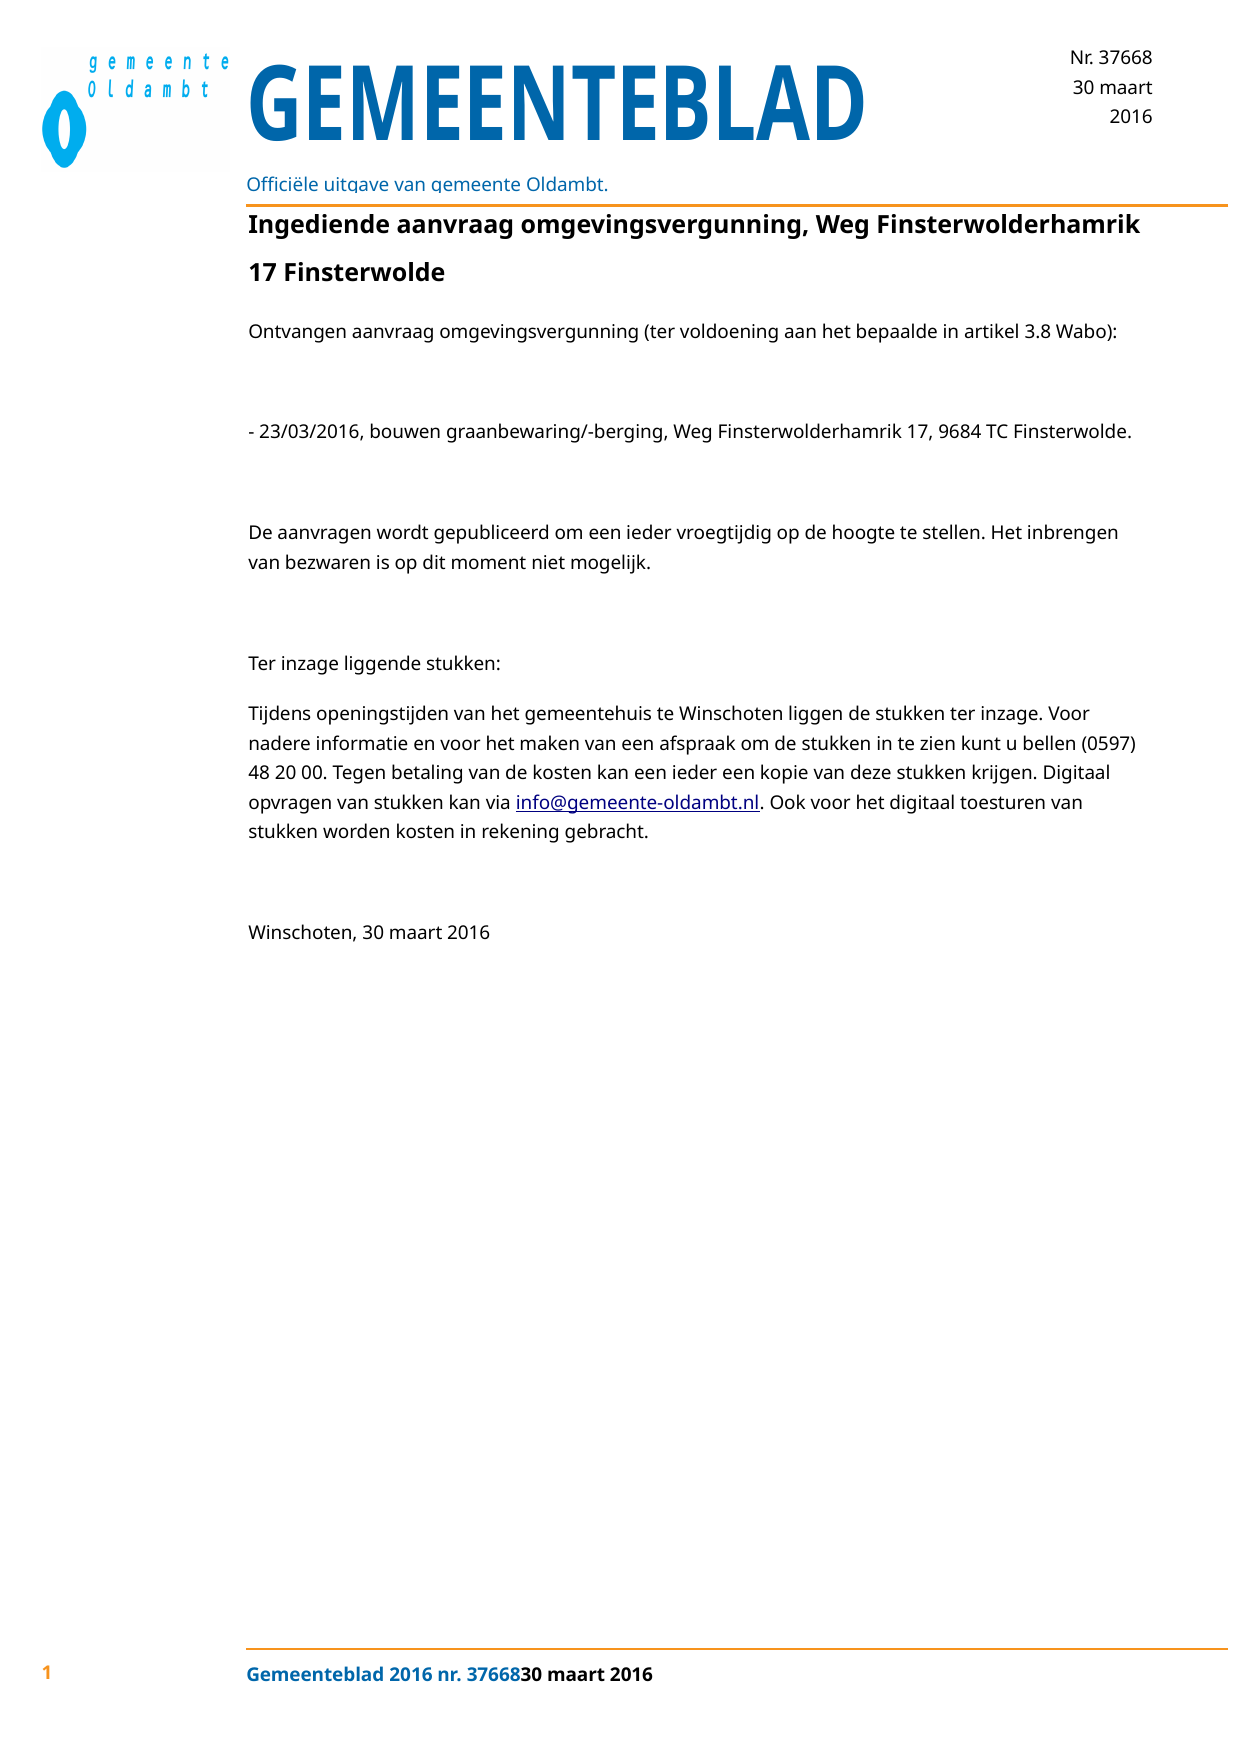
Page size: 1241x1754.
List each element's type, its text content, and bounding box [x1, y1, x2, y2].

text Ter inzage liggende stukken: [248, 650, 1152, 676]
text De aanvragen wordt gepubliceerd om een ieder vroegtijdig op de hoogte te stellen. Het inbrengen van bezwaren is op dit moment niet mogelijk. [248, 519, 1152, 575]
text Winschoten, 30 maart 2016 [248, 919, 1152, 945]
text Ontvangen aanvraag omgevingsvergunning (ter voldoening aan het bepaalde in artikel 3.8 Wabo): [248, 318, 1152, 344]
text Tijdens openingstijden van het gemeentehuis te Winschoten liggen de stukken ter inzage. Voor nadere informatie en voor het maken van een afspraak om de stukken in te zien kunt u bellen (0597) 48 20 00. Tegen betaling van de kosten kan een ieder een kopie van deze stukken krijgen. Digitaal opvragen van stukken kan via info@gemeente-oldambt.nl. Ook voor het digitaal toesturen van stukken worden kosten in rekening gebracht. [248, 700, 1152, 844]
text - 23/03/2016, bouwen graanbewaring/-berging, Weg Finsterwolderhamrik 17, 9684 TC Finsterwolde. [248, 419, 1152, 444]
picture [41, 47, 231, 172]
text Ingediende aanvraag omgevingsvergunning, Weg Finsterwolderhamrik 17 Finsterwolde [248, 207, 1152, 288]
